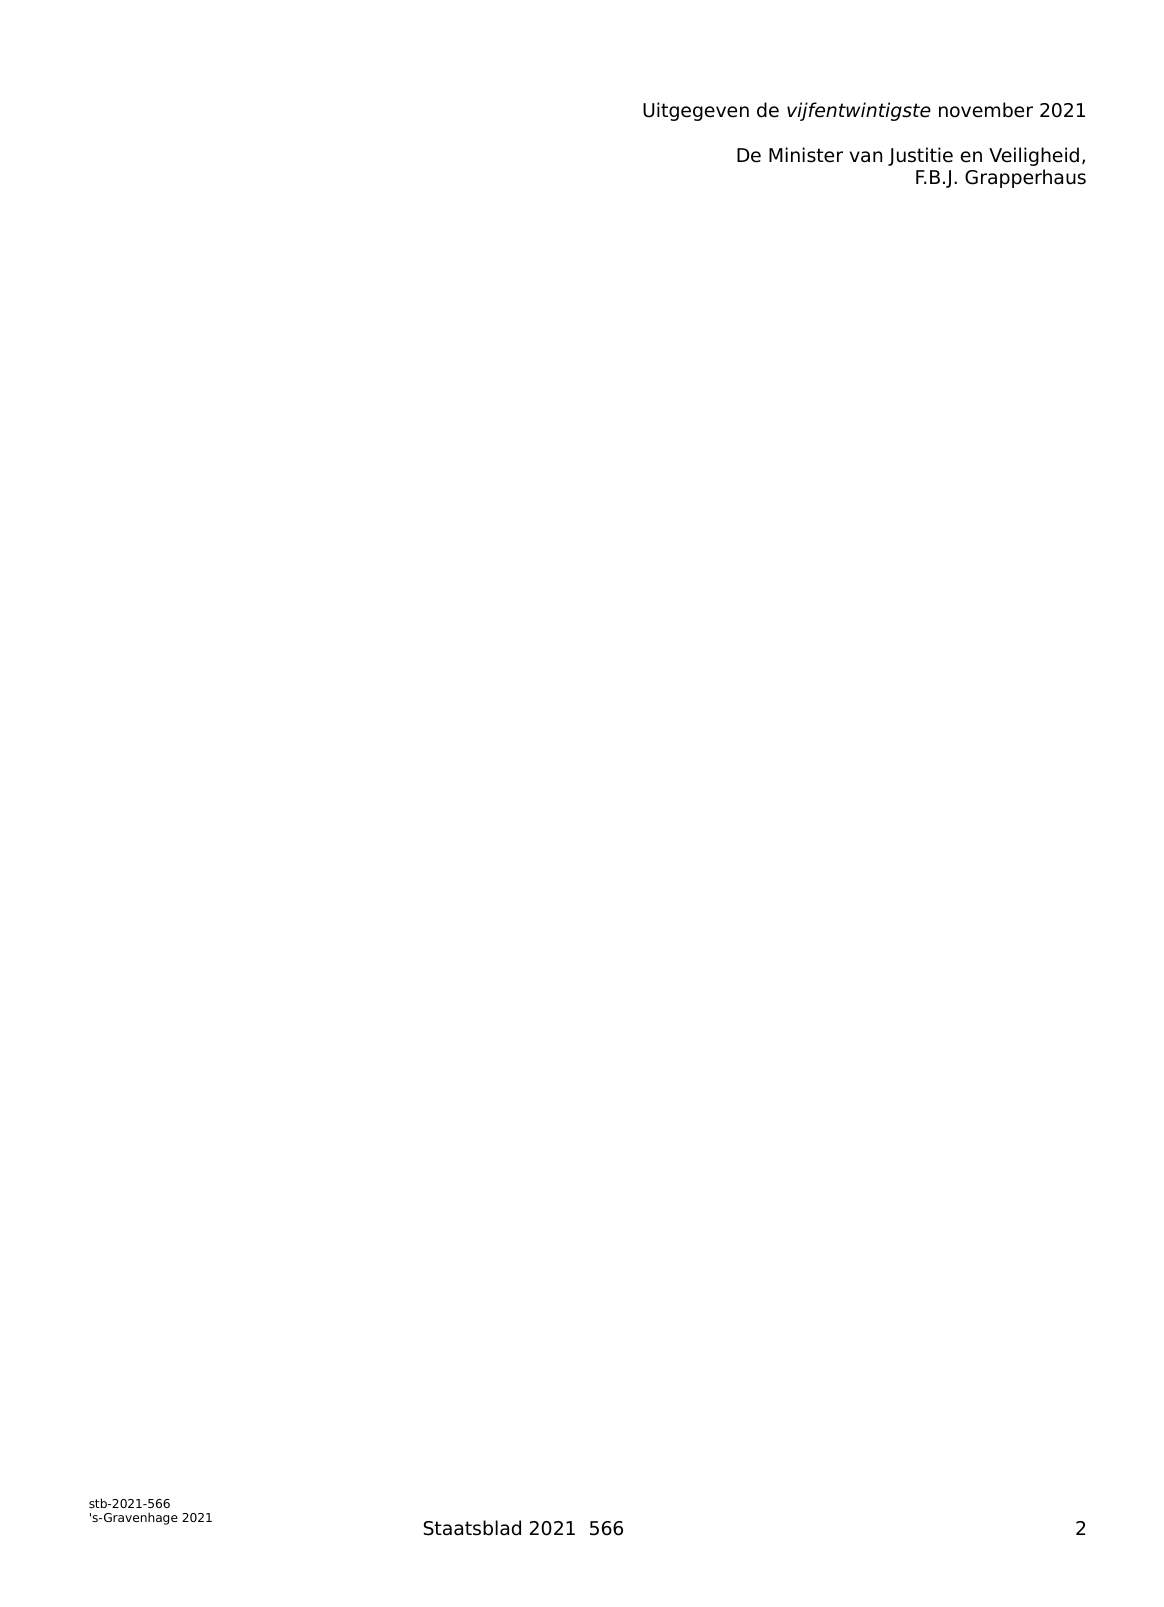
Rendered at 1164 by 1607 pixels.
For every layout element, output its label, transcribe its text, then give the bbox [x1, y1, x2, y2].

text De Minister van Justitie en Veiligheid, F.B.J. Grapperhaus [422, 144, 1087, 188]
text 's-Gravenhage 2021 [88, 1511, 323, 1525]
text stb-2021-566 [88, 1497, 323, 1511]
text Uitgegeven de vijfentwintigste november 2021 [422, 100, 1087, 122]
